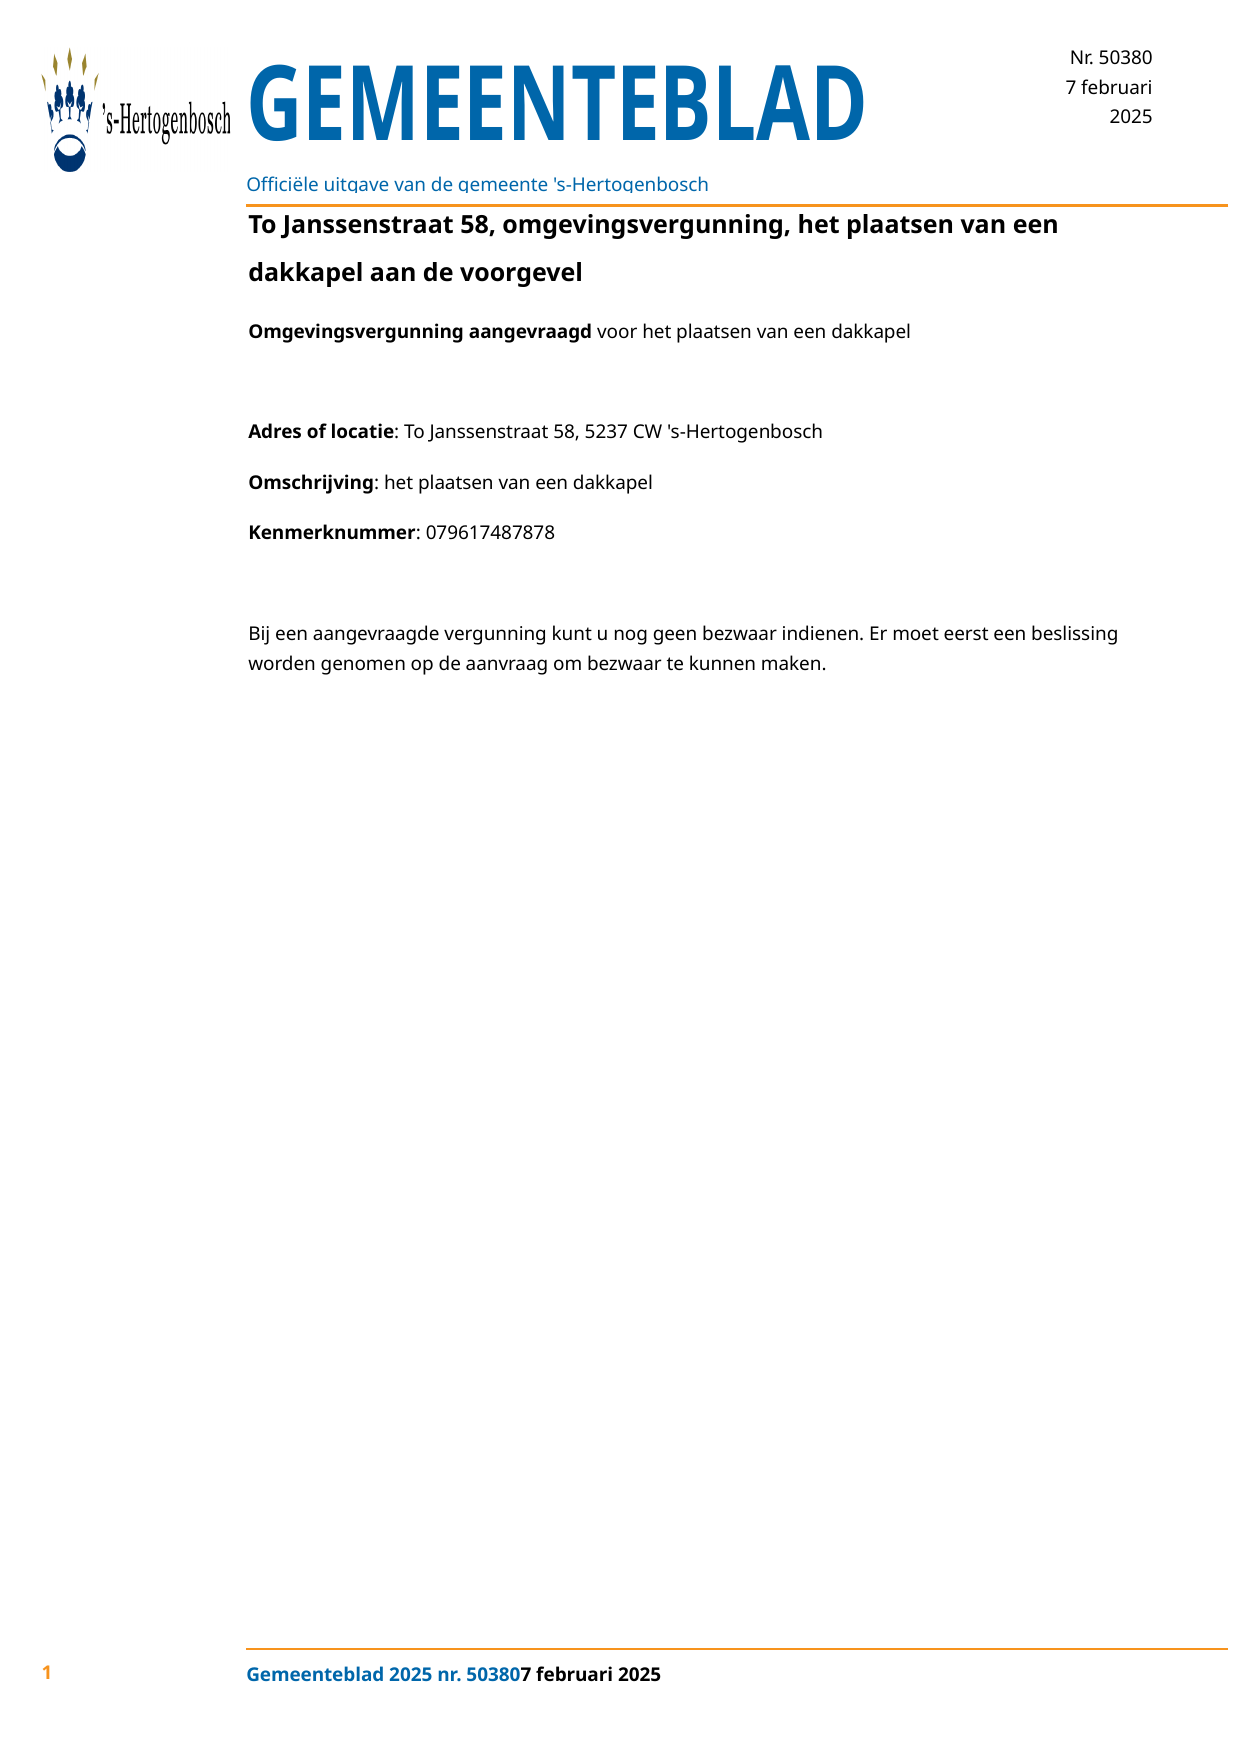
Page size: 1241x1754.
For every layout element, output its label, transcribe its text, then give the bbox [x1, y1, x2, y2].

text Omgevingsvergunning aangevraagd voor het plaatsen van een dakkapel [248, 318, 1152, 344]
text Kenmerknummer: 079617487878 [248, 519, 1152, 545]
text Bij een aangevraagde vergunning kunt u nog geen bezwaar indienen. Er moet eerst een beslissing worden genomen op de aanvraag om bezwaar te kunnen maken. [248, 620, 1152, 676]
text Adres of locatie: To Janssenstraat 58, 5237 CW 's-Hertogenbosch [248, 419, 1152, 444]
picture [41, 47, 231, 172]
text To Janssenstraat 58, omgevingsvergunning, het plaatsen van een dakkapel aan de voorgevel [248, 207, 1152, 288]
text Omschrijving: het plaatsen van een dakkapel [248, 469, 1152, 495]
